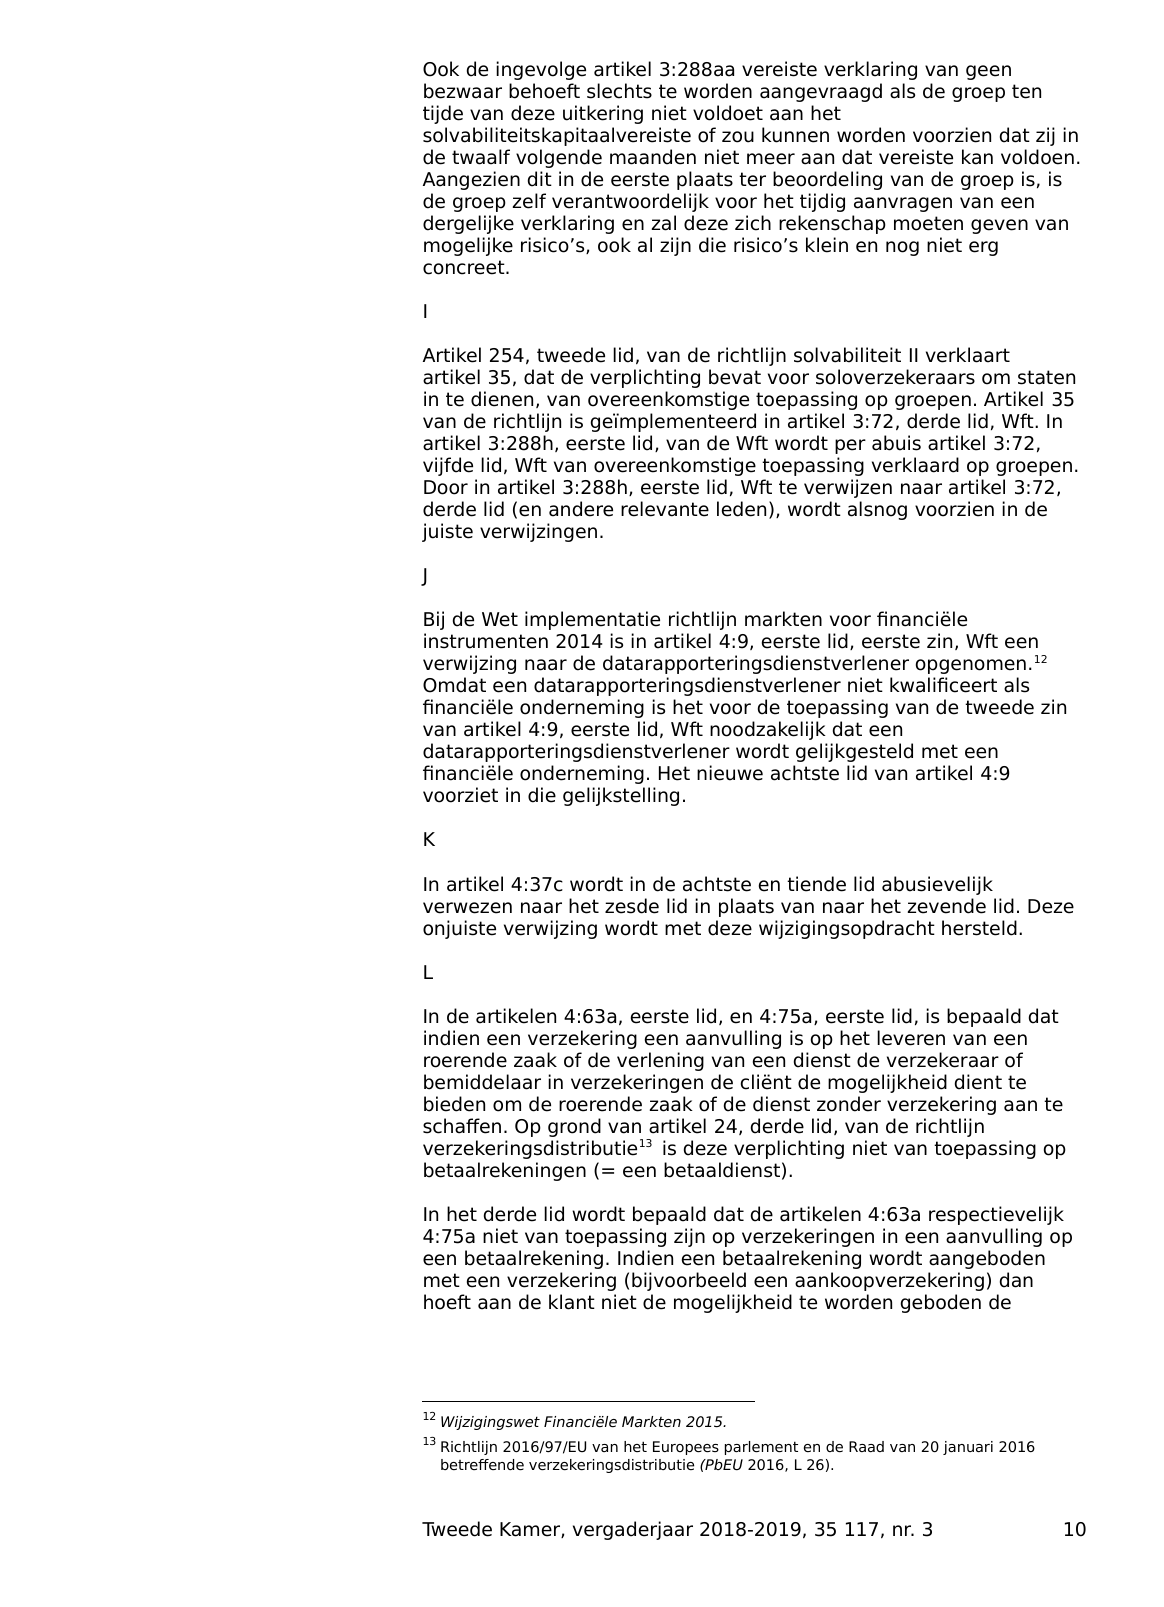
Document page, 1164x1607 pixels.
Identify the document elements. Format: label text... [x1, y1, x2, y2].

subtitle K [422, 829, 1087, 851]
text In de artikelen 4:63a, eerste lid, en 4:75a, eerste lid, is bepaald dat indien een verzekering een aanvulling is op het leveren van een roerende zaak of de verlening van een dienst de verzekeraar of bemiddelaar in verzekeringen de cliënt de mogelijkheid dient te bieden om de roerende zaak of de dienst zonder verzekering aan te schaffen. Op grond van artikel 24, derde lid, van de richtlijn verzekeringsdistributie is deze verplichting niet van toepassing op betaalrekeningen (= een betaaldienst). [422, 1006, 1087, 1182]
text In artikel 4:37c wordt in de achtste en tiende lid abusievelijk verwezen naar het zesde lid in plaats van naar het zevende lid. Deze onjuiste verwijzing wordt met deze wijzigingsopdracht hersteld. [422, 873, 1087, 939]
text Bij de Wet implementatie richtlijn markten voor financiële instrumenten 2014 is in artikel 4:9, eerste lid, eerste zin, Wft een verwijzing naar de datarapporteringsdienstverlener opgenomen. Omdat een datarapporteringsdienstverlener niet kwalificeert als financiële onderneming is het voor de toepassing van de tweede zin van artikel 4:9, eerste lid, Wft noodzakelijk dat een datarapporteringsdienstverlener wordt gelijkgesteld met een financiële onderneming. Het nieuwe achtste lid van artikel 4:9 voorziet in die gelijkstelling. [422, 609, 1087, 807]
text Wijzigingswet Financiële Markten 2015. [422, 1410, 1087, 1432]
text Ook de ingevolge artikel 3:288aa vereiste verklaring van geen bezwaar behoeft slechts te worden aangevraagd als de groep ten tijde van deze uitkering niet voldoet aan het solvabiliteitskapitaalvereiste of zou kunnen worden voorzien dat zij in de twaalf volgende maanden niet meer aan dat vereiste kan voldoen. Aangezien dit in de eerste plaats ter beoordeling van de groep is, is de groep zelf verantwoordelijk voor het tijdig aanvragen van een dergelijke verklaring en zal deze zich rekenschap moeten geven van mogelijke risico’s, ook al zijn die risico’s klein en nog niet erg concreet. [422, 59, 1087, 279]
text Richtlijn 2016/97/EU van het Europees parlement en de Raad van 20 januari 2016 betreffende verzekeringsdistributie (PbEU 2016, L 26). [422, 1435, 1087, 1474]
subtitle I [422, 301, 1087, 323]
subtitle L [422, 962, 1087, 984]
text Artikel 254, tweede lid, van de richtlijn solvabiliteit II verklaart artikel 35, dat de verplichting bevat voor soloverzekeraars om staten in te dienen, van overeenkomstige toepassing op groepen. Artikel 35 van de richtlijn is geïmplementeerd in artikel 3:72, derde lid, Wft. In artikel 3:288h, eerste lid, van de Wft wordt per abuis artikel 3:72, vijfde lid, Wft van overeenkomstige toepassing verklaard op groepen. Door in artikel 3:288h, eerste lid, Wft te verwijzen naar artikel 3:72, derde lid (en andere relevante leden), wordt alsnog voorzien in de juiste verwijzingen. [422, 345, 1087, 543]
subtitle J [422, 565, 1087, 587]
text In het derde lid wordt bepaald dat de artikelen 4:63a respectievelijk 4:75a niet van toepassing zijn op verzekeringen in een aanvulling op een betaalrekening. Indien een betaalrekening wordt aangeboden met een verzekering (bijvoorbeeld een aankoopverzekering) dan hoeft aan de klant niet de mogelijkheid te worden geboden de [422, 1204, 1087, 1314]
